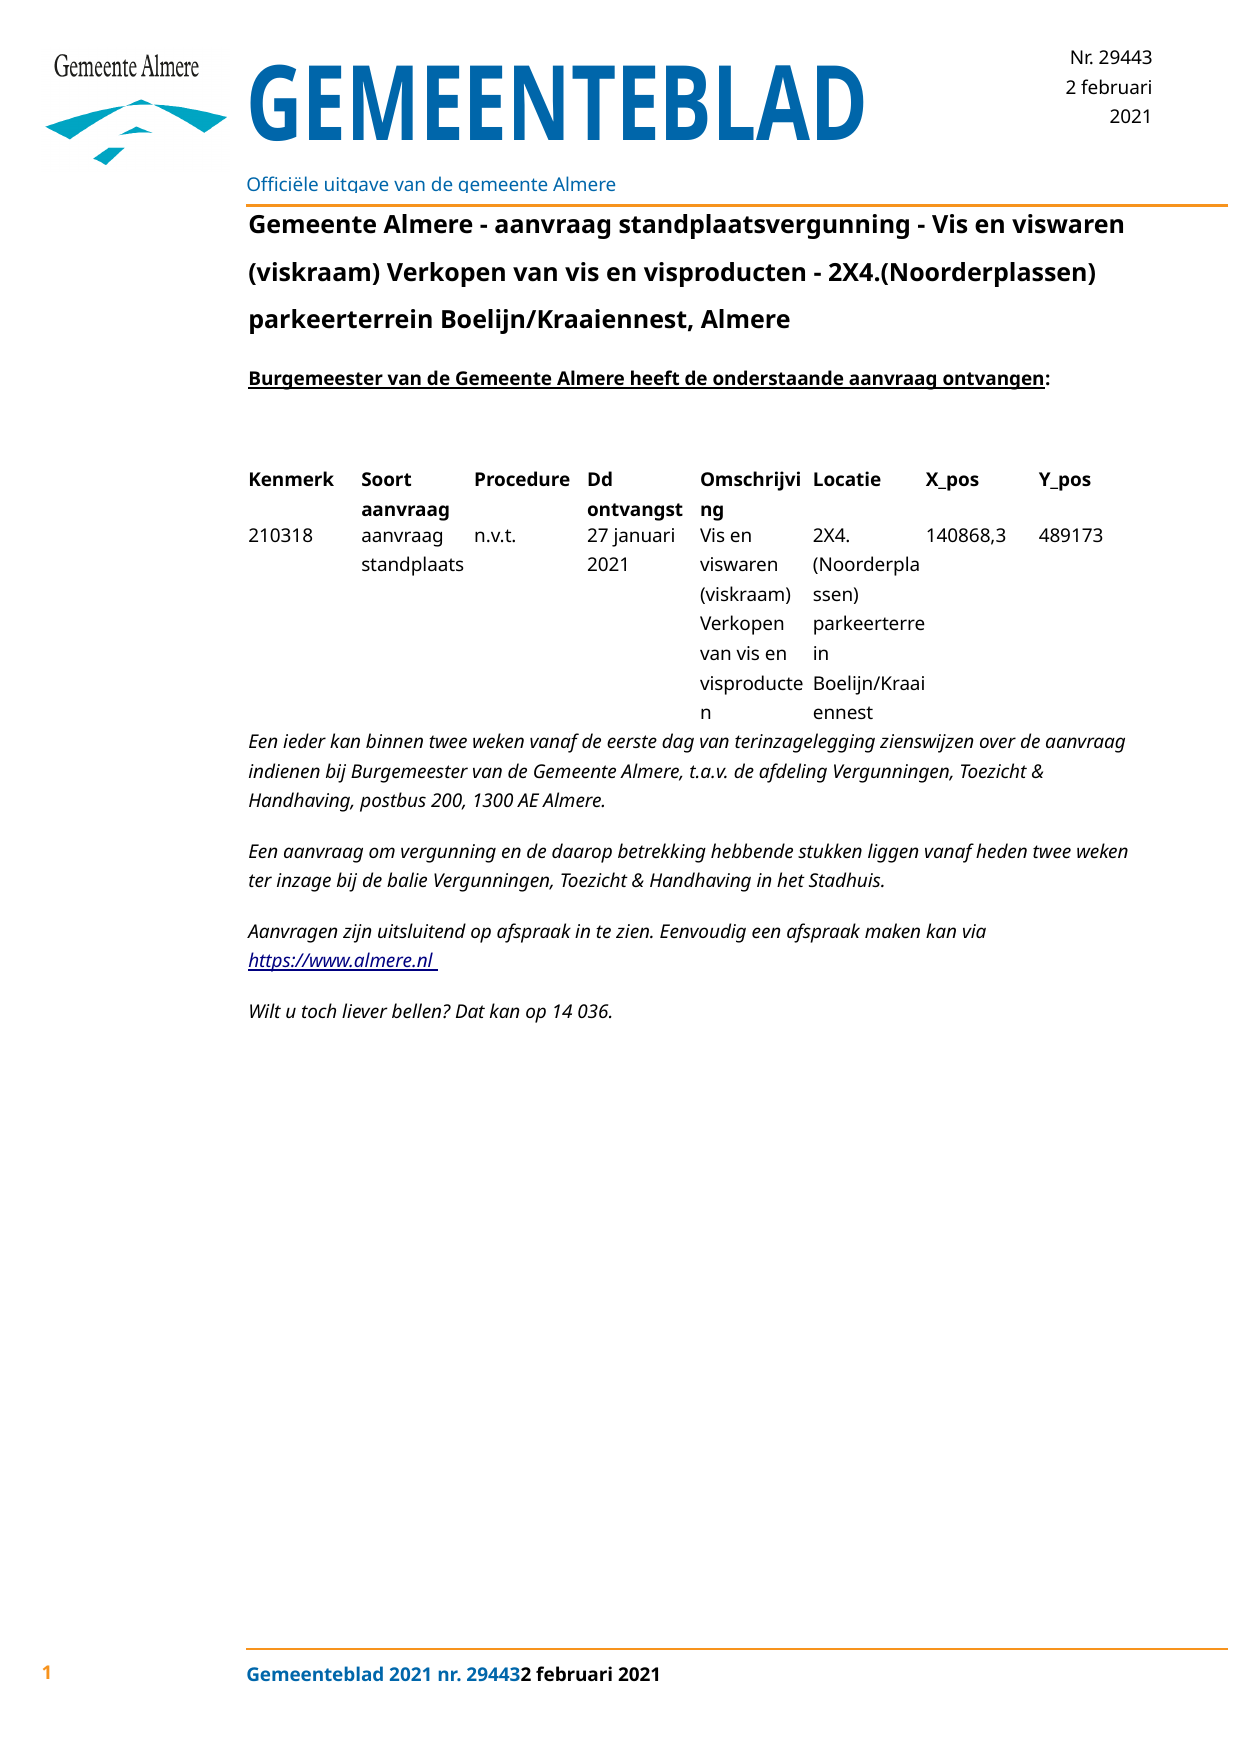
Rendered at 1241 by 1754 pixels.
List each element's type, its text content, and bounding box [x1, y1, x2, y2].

text Een aanvraag om vergunning en de daarop betrekking hebbende stukken liggen vanaf heden twee weken ter inzage bij de balie Vergunningen, Toezicht & Handhaving in het Stadhuis. [248, 838, 1152, 893]
text Gemeente Almere - aanvraag standplaatsvergunning - Vis en viswaren (viskraam) Verkopen van vis en visproducten - 2X4.(Noorderplassen) parkeerterrein Boelijn/Kraaiennest, Almere [248, 207, 1152, 336]
table_cell 140868,3 [926, 522, 1038, 725]
text Wilt u toch liever bellen? Dat kan op 14 036. [248, 998, 1152, 1023]
table_header Dd ontvangst [587, 466, 700, 522]
table_header Kenmerk [248, 466, 361, 522]
table_cell 27 januari 2021 [587, 522, 700, 725]
table_cell 210318 [248, 522, 361, 725]
table_cell 489173 [1039, 522, 1152, 725]
table_header Soort aanvraag [361, 466, 474, 522]
text Een ieder kan binnen twee weken vanaf de eerste dag van terinzagelegging zienswijzen over de aanvraag indienen bij Burgemeester van de Gemeente Almere, t.a.v. de afdeling Vergunningen, Toezicht & Handhaving, postbus 200, 1300 AE Almere. [248, 728, 1152, 813]
table_cell 2X4.(Noorderplassen) parkeerterrein Boelijn/Kraaiennest [813, 522, 926, 725]
table_header Omschrijving [700, 466, 813, 522]
picture [41, 47, 231, 172]
table_header X_pos [926, 466, 1038, 522]
table_cell aanvraag standplaats [361, 522, 474, 725]
text Aanvragen zijn uitsluitend op afspraak in te zien. Eenvoudig een afspraak maken kan via https://www.almere.nl [248, 918, 1152, 973]
table_cell Vis en viswaren (viskraam) Verkopen van vis en visproducten [700, 522, 813, 725]
table_header Procedure [474, 466, 587, 522]
table_header Locatie [813, 466, 926, 522]
table_header Y_pos [1039, 466, 1152, 522]
table_cell n.v.t. [474, 522, 587, 725]
text Burgemeester van de Gemeente Almere heeft de onderstaande aanvraag ontvangen: [248, 366, 1152, 391]
